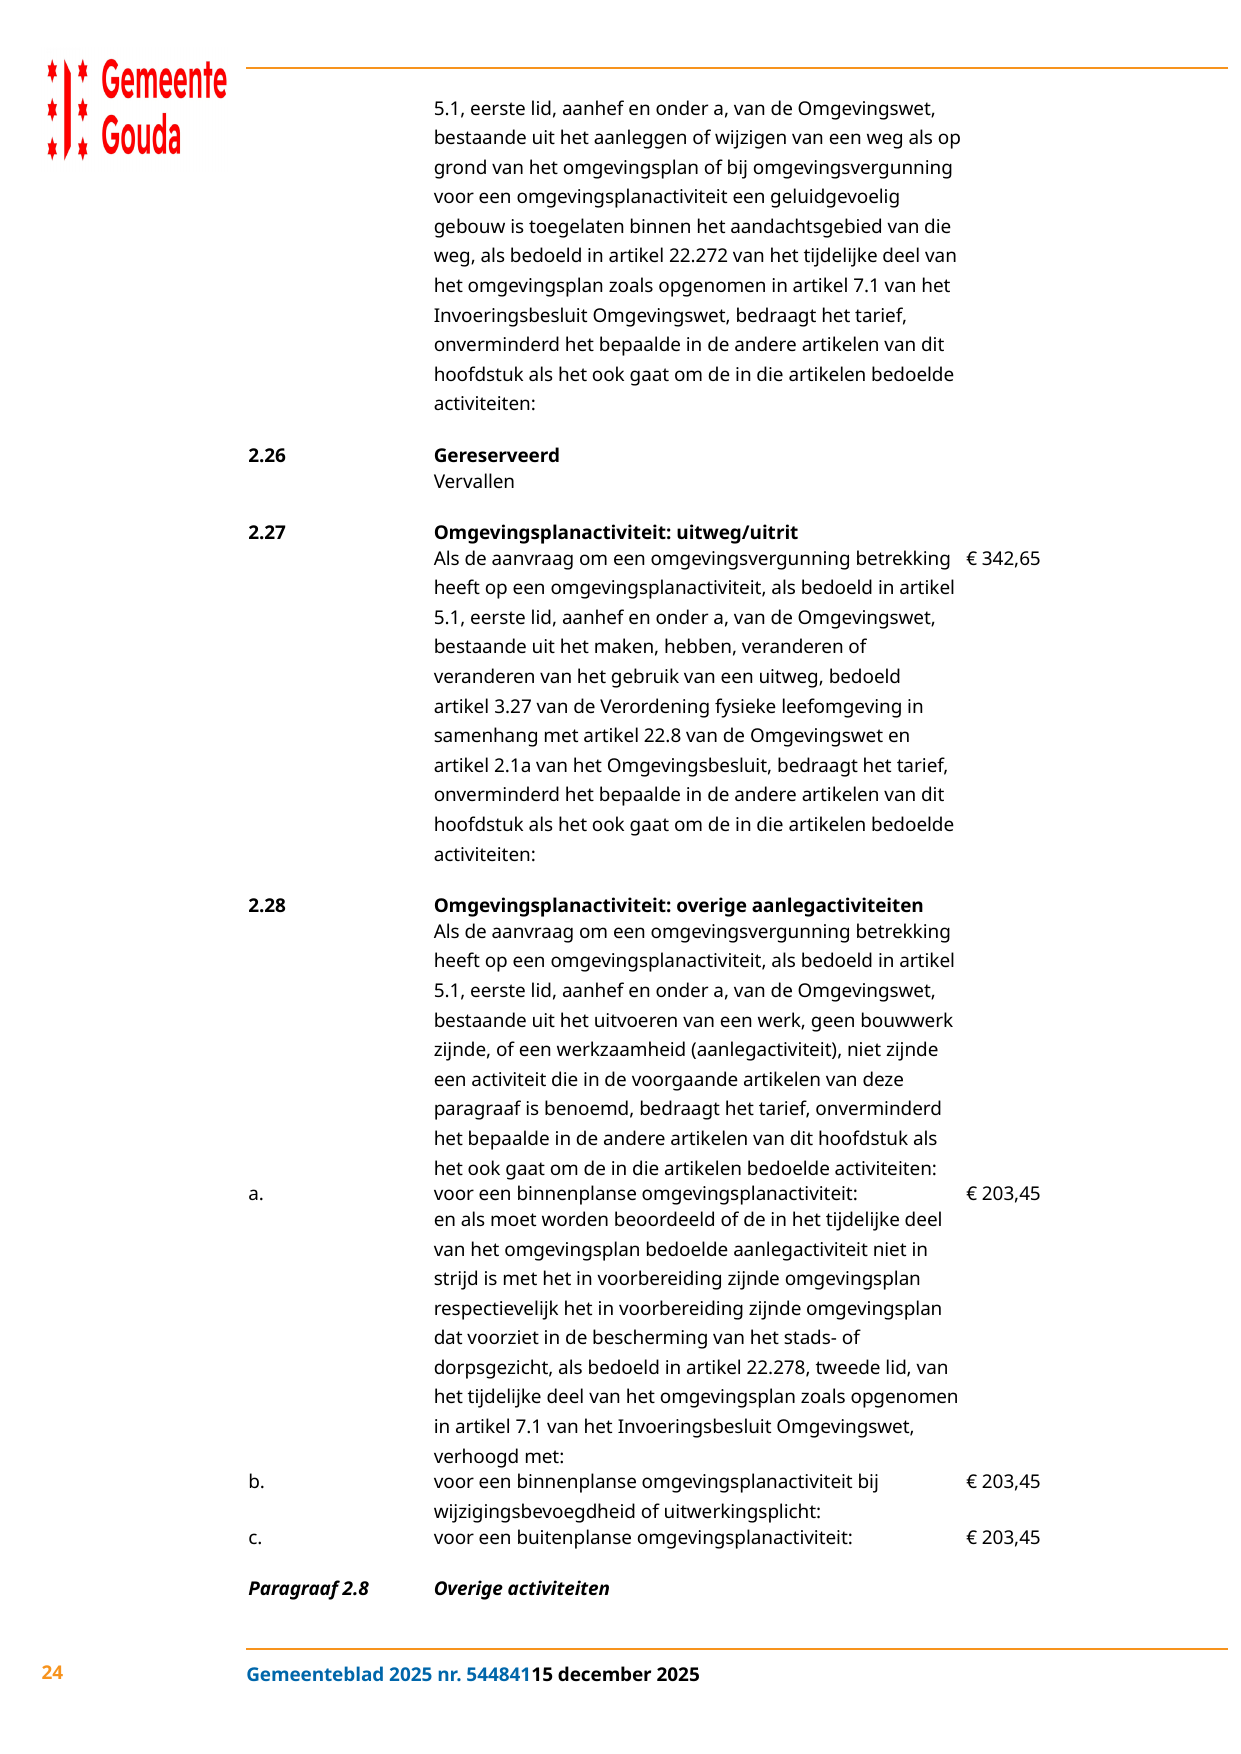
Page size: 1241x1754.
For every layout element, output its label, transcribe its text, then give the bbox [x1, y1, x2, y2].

table_cell Gereserveerd [434, 442, 966, 468]
table_cell [966, 95, 1152, 416]
table_cell [248, 867, 433, 892]
table_cell [248, 494, 433, 519]
table_cell [434, 867, 966, 892]
table_cell [966, 1550, 1152, 1575]
table_cell 2.28 [248, 892, 433, 918]
table_cell voor een binnenplanse omgevingsplanactiviteit bij wijzigingsbevoegdheid of uitwerkingsplicht: [434, 1469, 966, 1524]
table_cell en als moet worden beoordeeld of de in het tijdelijke deel van het omgevingsplan bedoelde aanlegactiviteit niet in strijd is met het in voorbereiding zijnde omgevingsplan respectievelijk het in voorbereiding zijnde omgevingsplan dat voorziet in de bescherming van het stads- of dorpsgezicht, als bedoeld in artikel 22.278, tweede lid, van het tijdelijke deel van het omgevingsplan zoals opgenomen in artikel 7.1 van het Invoeringsbesluit Omgevingswet, verhoogd met: [434, 1206, 966, 1468]
table_cell 2.26 [248, 442, 433, 468]
table_cell € 203,45 [966, 1180, 1152, 1206]
table_cell € 203,45 [966, 1469, 1152, 1524]
table_cell 5.1, eerste lid, aanhef en onder a, van de Omgevingswet, bestaande uit het aanleggen of wijzigen van een weg als op grond van het omgevingsplan of bij omgevingsvergunning voor een omgevingsplanactiviteit een geluidgevoelig gebouw is toegelaten binnen het aandachtsgebied van die weg, als bedoeld in artikel 22.272 van het tijdelijke deel van het omgevingsplan zoals opgenomen in artikel 7.1 van het Invoeringsbesluit Omgevingswet, bedraagt het tarief, onverminderd het bepaalde in de andere artikelen van dit hoofdstuk als het ook gaat om de in die artikelen bedoelde activiteiten: [434, 95, 966, 416]
table_cell [434, 1550, 966, 1575]
table_cell Als de aanvraag om een omgevingsvergunning betrekking heeft op een omgevingsplanactiviteit, als bedoeld in artikel 5.1, eerste lid, aanhef en onder a, van de Omgevingswet, bestaande uit het maken, hebben, veranderen of veranderen van het gebruik van een uitweg, bedoeld artikel 3.27 van de Verordening fysieke leefomgeving in samenhang met artikel 22.8 van de Omgevingswet en artikel 2.1a van het Omgevingsbesluit, bedraagt het tarief, onverminderd het bepaalde in de andere artikelen van dit hoofdstuk als het ook gaat om de in die artikelen bedoelde activiteiten: [434, 545, 966, 867]
table_cell [434, 416, 966, 442]
table_cell [966, 1575, 1152, 1601]
table_cell [248, 95, 433, 416]
table_cell voor een buitenplanse omgevingsplanactiviteit: [434, 1524, 966, 1549]
table_cell Omgevingsplanactiviteit: overige aanlegactiviteiten [434, 892, 966, 918]
table_cell [966, 442, 1152, 468]
table_cell Omgevingsplanactiviteit: uitweg/uitrit [434, 519, 966, 545]
table_cell Als de aanvraag om een omgevingsvergunning betrekking heeft op een omgevingsplanactiviteit, als bedoeld in artikel 5.1, eerste lid, aanhef en onder a, van de Omgevingswet, bestaande uit het uitvoeren van een werk, geen bouwwerk zijnde, of een werkzaamheid (aanlegactiviteit), niet zijnde een activiteit die in de voorgaande artikelen van deze paragraaf is benoemd, bedraagt het tarief, onverminderd het bepaalde in de andere artikelen van dit hoofdstuk als het ook gaat om de in die artikelen bedoelde activiteiten: [434, 918, 966, 1180]
table_cell [966, 918, 1152, 1180]
table_cell [966, 867, 1152, 892]
table_cell voor een binnenplanse omgevingsplanactiviteit: [434, 1180, 966, 1206]
table_cell [966, 494, 1152, 519]
table_cell [966, 892, 1152, 918]
table_cell c. [248, 1524, 433, 1549]
table_cell [966, 1206, 1152, 1468]
picture [41, 47, 231, 172]
table_cell € 342,65 [966, 545, 1152, 867]
table_cell € 203,45 [966, 1524, 1152, 1549]
table_cell b. [248, 1469, 433, 1524]
table_cell [248, 416, 433, 442]
table_cell a. [248, 1180, 433, 1206]
table_cell 2.27 [248, 519, 433, 545]
table_cell [248, 918, 433, 1180]
table_cell Vervallen [434, 468, 966, 493]
table_cell [434, 494, 966, 519]
table_cell [966, 416, 1152, 442]
table_cell [248, 1550, 433, 1575]
table_cell [248, 545, 433, 867]
table_cell [248, 1206, 433, 1468]
table_cell Paragraaf 2.8 [248, 1575, 433, 1601]
table_cell Overige activiteiten [434, 1575, 966, 1601]
table_cell [966, 519, 1152, 545]
table_cell [248, 468, 433, 493]
table_cell [966, 468, 1152, 493]
